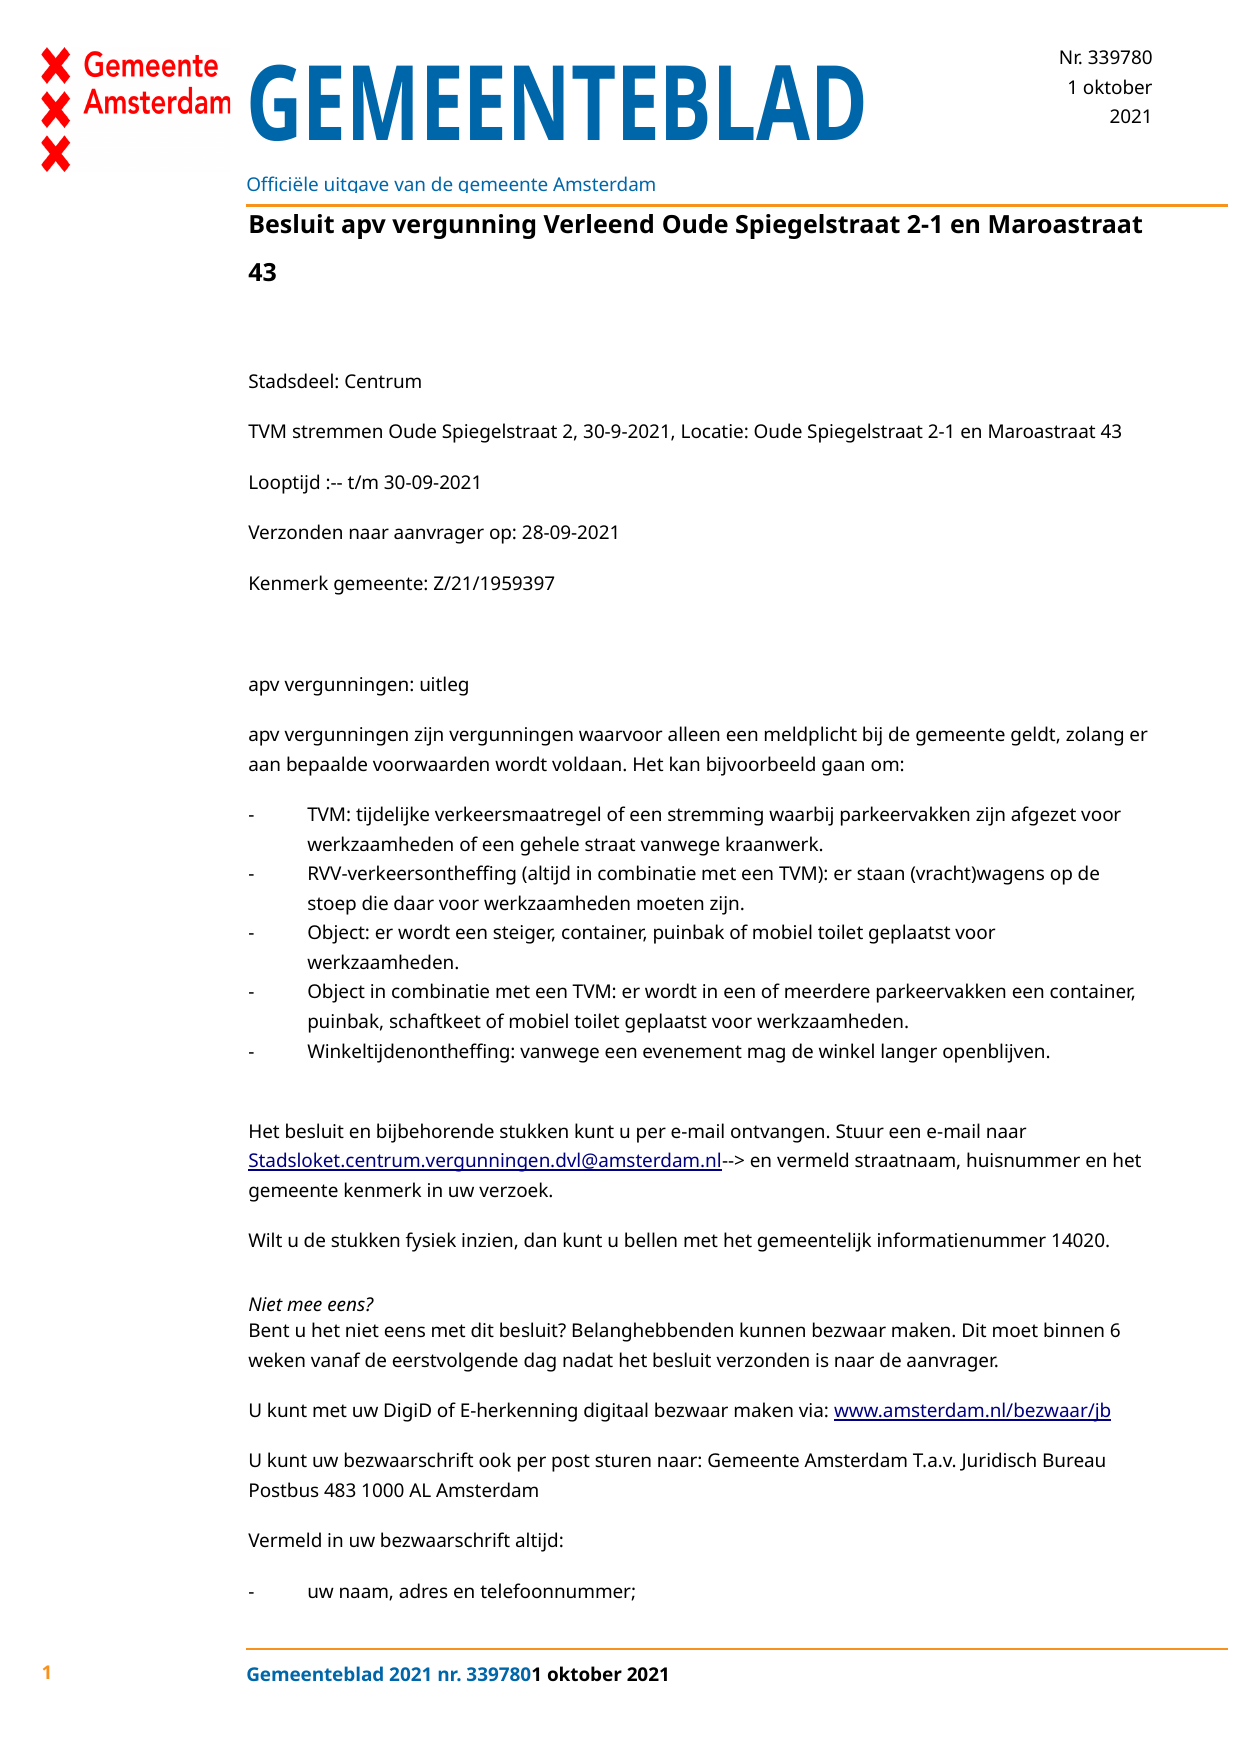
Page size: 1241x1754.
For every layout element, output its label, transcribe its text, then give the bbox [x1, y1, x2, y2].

text Stadsdeel: Centrum [248, 368, 1152, 394]
text Besluit apv vergunning Verleend Oude Spiegelstraat 2-1 en Maroastraat 43 [248, 207, 1152, 288]
text TVM stremmen Oude Spiegelstraat 2, 30-9-2021, Locatie: Oude Spiegelstraat 2-1 en Maroastraat 43 [248, 419, 1152, 444]
list Winkeltijdenontheffing: vanwege een evenement mag de winkel langer openblijven. [248, 1038, 1152, 1064]
text U kunt uw bezwaarschrift ook per post sturen naar: Gemeente Amsterdam T.a.v. Juridisch Bureau Postbus 483 1000 AL Amsterdam [248, 1448, 1152, 1503]
list Object: er wordt een steiger, container, puinbak of mobiel toilet geplaatst voor werkzaamheden. [248, 919, 1152, 975]
text Bent u het niet eens met dit besluit? Belanghebbenden kunnen bezwaar maken. Dit moet binnen 6 weken vanaf de eerstvolgende dag nadat het besluit verzonden is naar de aanvrager. [248, 1317, 1152, 1372]
list RVV-verkeersontheffing (altijd in combinatie met een TVM): er staan (vracht)wagens op de stoep die daar voor werkzaamheden moeten zijn. [248, 860, 1152, 916]
list uw naam, adres en telefoonnummer; [248, 1578, 1152, 1604]
text Looptijd :-- t/m 30-09-2021 [248, 469, 1152, 495]
text Vermeld in uw bezwaarschrift altijd: [248, 1528, 1152, 1553]
list Object in combinatie met een TVM: er wordt in een of meerdere parkeervakken een container, puinbak, schaftkeet of mobiel toilet geplaatst voor werkzaamheden. [248, 979, 1152, 1034]
text apv vergunningen: uitleg [248, 671, 1152, 697]
list TVM: tijdelijke verkeersmaatregel of een stremming waarbij parkeervakken zijn afgezet voor werkzaamheden of een gehele straat vanwege kraanwerk. [248, 801, 1152, 857]
text Verzonden naar aanvrager op: 28-09-2021 [248, 519, 1152, 545]
text U kunt met uw DigiD of E-herkenning digitaal bezwaar maken via: www.amsterdam.nl/bezwaar/jb [248, 1397, 1152, 1423]
text Niet mee eens? [248, 1291, 1152, 1317]
text Wilt u de stukken fysiek inzien, dan kunt u bellen met het gemeentelijk informatienummer 14020. [248, 1227, 1152, 1253]
text Kenmerk gemeente: Z/21/1959397 [248, 570, 1152, 596]
picture [41, 47, 231, 172]
text Het besluit en bijbehorende stukken kunt u per e-mail ontvangen. Stuur een e-mail naar Stadsloket.centrum.vergunningen.dvl@amsterdam.nl--> en vermeld straatnaam, huisnummer en het gemeente kenmerk in uw verzoek. [248, 1118, 1152, 1203]
text apv vergunningen zijn vergunningen waarvoor alleen een meldplicht bij de gemeente geldt, zolang er aan bepaalde voorwaarden wordt voldaan. Het kan bijvoorbeeld gaan om: [248, 721, 1152, 777]
